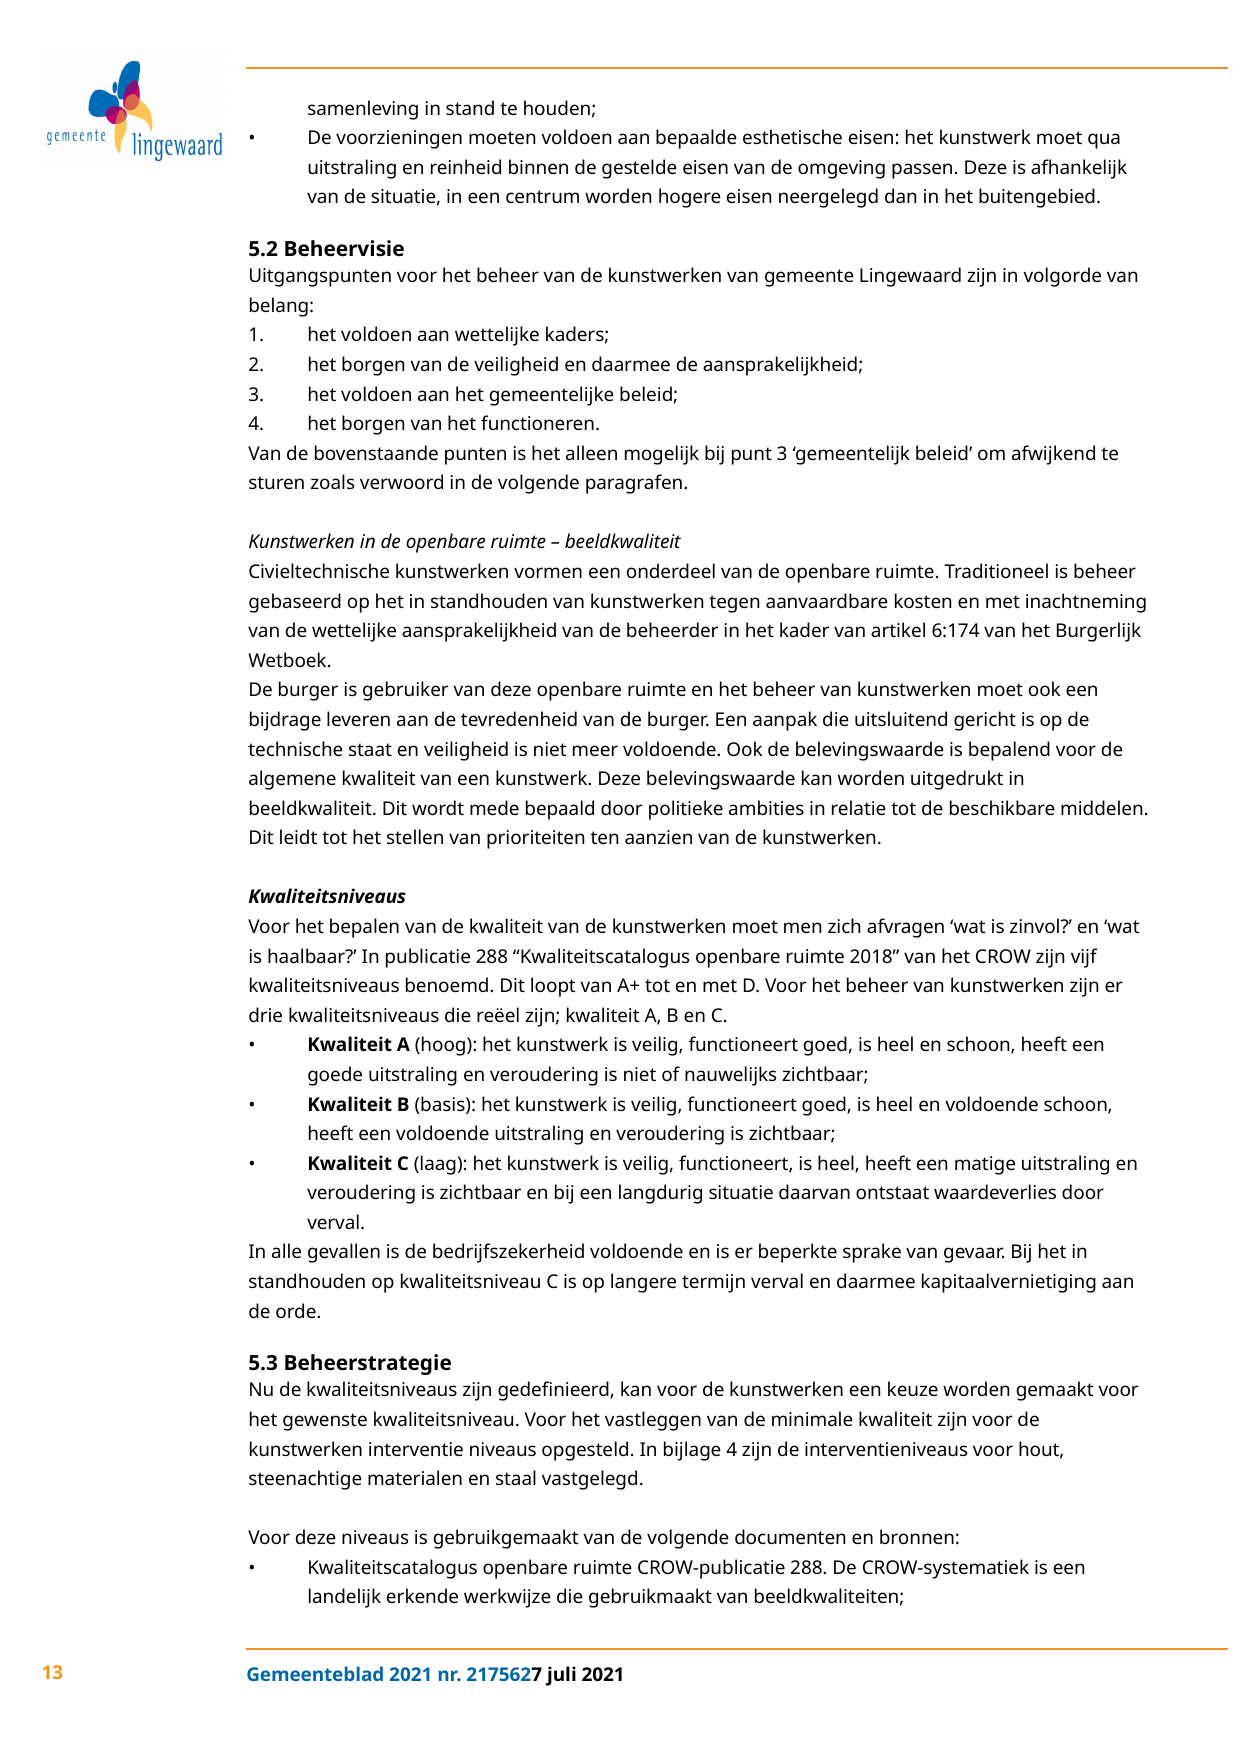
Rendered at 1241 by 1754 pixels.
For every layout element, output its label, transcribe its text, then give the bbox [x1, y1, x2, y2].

text 5.3 Beheerstrategie [248, 1348, 1152, 1377]
list het borgen van het functioneren. [248, 410, 1152, 436]
text Voor deze niveaus is gebruikgemaakt van de volgende documenten en bronnen: [248, 1524, 1152, 1550]
list het borgen van de veiligheid en daarmee de aansprakelijkheid; [248, 351, 1152, 377]
text 5.2 Beheervisie [248, 234, 1152, 262]
text Kwaliteitsniveaus [248, 884, 1152, 909]
text Kunstwerken in de openbare ruimte – beeldkwaliteit [248, 529, 1152, 554]
text Voor het bepalen van de kwaliteit van de kunstwerken moet men zich afvragen ‘wat is zinvol?’ en ‘wat is haalbaar?’ In publicatie 288 “Kwaliteitscatalogus openbare ruimte 2018” van het CROW zijn vijf kwaliteitsniveaus benoemd. Dit loopt van A+ tot en met D. Voor het beheer van kunstwerken zijn er drie kwaliteitsniveaus die reëel zijn; kwaliteit A, B en C. [248, 913, 1152, 1028]
list Kwaliteit C (laag): het kunstwerk is veilig, functioneert, is heel, heeft een matige uitstraling en veroudering is zichtbaar en bij een langdurig situatie daarvan ontstaat waardeverlies door verval. [248, 1150, 1152, 1235]
text Uitgangspunten voor het beheer van de kunstwerken van gemeente Lingewaard zijn in volgorde van belang: [248, 262, 1152, 318]
list Kwaliteit B (basis): het kunstwerk is veilig, functioneert goed, is heel en voldoende schoon, heeft een voldoende uitstraling en veroudering is zichtbaar; [248, 1091, 1152, 1146]
text De burger is gebruiker van deze openbare ruimte en het beheer van kunstwerken moet ook een bijdrage leveren aan de tevredenheid van de burger. Een aanpak die uitsluitend gericht is op de technische staat en veiligheid is niet meer voldoende. Ook de belevingswaarde is bepalend voor de algemene kwaliteit van een kunstwerk. Deze belevingswaarde kan worden uitgedrukt in beeldkwaliteit. Dit wordt mede bepaald door politieke ambities in relatie tot de beschikbare middelen. Dit leidt tot het stellen van prioriteiten ten aanzien van de kunstwerken. [248, 677, 1152, 850]
text Van de bovenstaande punten is het alleen mogelijk bij punt 3 ‘gemeentelijk beleid’ om afwijkend te sturen zoals verwoord in de volgende paragrafen. [248, 440, 1152, 495]
list samenleving in stand te houden; [248, 95, 1152, 121]
text In alle gevallen is de bedrijfszekerheid voldoende en is er beperkte sprake van gevaar. Bij het in standhouden op kwaliteitsniveau C is op langere termijn verval en daarmee kapitaalvernietiging aan de orde. [248, 1239, 1152, 1323]
picture [41, 47, 231, 172]
text Nu de kwaliteitsniveaus zijn gedefinieerd, kan voor de kunstwerken een keuze worden gemaakt voor het gewenste kwaliteitsniveau. Voor het vastleggen van de minimale kwaliteit zijn voor de kunstwerken interventie niveaus opgesteld. In bijlage 4 zijn de interventieniveaus voor hout, steenachtige materialen en staal vastgelegd. [248, 1377, 1152, 1491]
list Kwaliteitscatalogus openbare ruimte CROW-publicatie 288. De CROW-systematiek is een landelijk erkende werkwijze die gebruikmaakt van beeldkwaliteiten; [248, 1554, 1152, 1609]
text Civieltechnische kunstwerken vormen een onderdeel van de openbare ruimte. Traditioneel is beheer gebaseerd op het in standhouden van kunstwerken tegen aanvaardbare kosten en met inachtneming van de wettelijke aansprakelijkheid van de beheerder in het kader van artikel 6:174 van het Burgerlijk Wetboek. [248, 558, 1152, 673]
list Kwaliteit A (hoog): het kunstwerk is veilig, functioneert goed, is heel en schoon, heeft een goede uitstraling en veroudering is niet of nauwelijks zichtbaar; [248, 1032, 1152, 1087]
list het voldoen aan wettelijke kaders; [248, 322, 1152, 347]
list De voorzieningen moeten voldoen aan bepaalde esthetische eisen: het kunstwerk moet qua uitstraling en reinheid binnen de gestelde eisen van de omgeving passen. Deze is afhankelijk van de situatie, in een centrum worden hogere eisen neergelegd dan in het buitengebied. [248, 124, 1152, 209]
list het voldoen aan het gemeentelijke beleid; [248, 381, 1152, 406]
